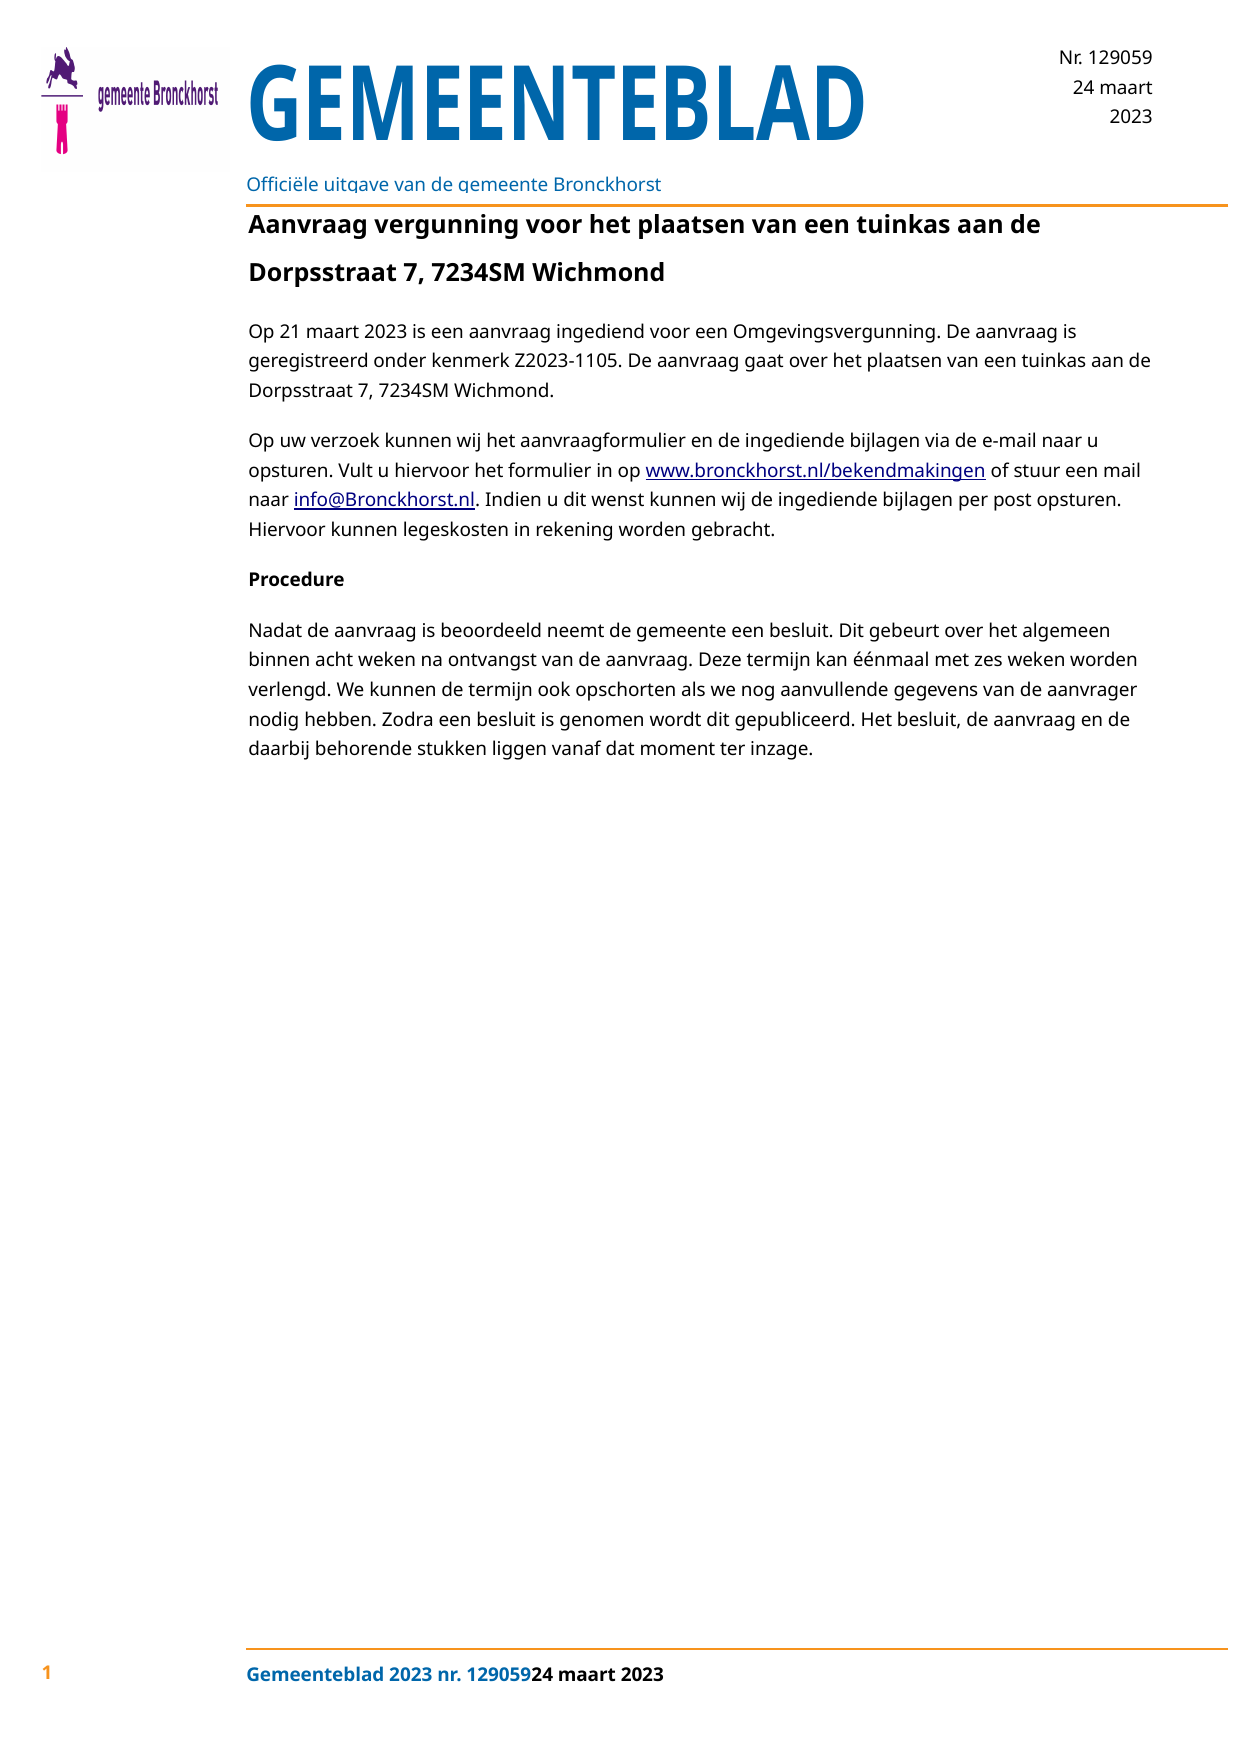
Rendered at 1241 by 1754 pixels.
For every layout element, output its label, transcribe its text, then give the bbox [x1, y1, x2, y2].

text Op 21 maart 2023 is een aanvraag ingediend voor een Omgevingsvergunning. De aanvraag is geregistreerd onder kenmerk Z2023-1105. De aanvraag gaat over het plaatsen van een tuinkas aan de Dorpsstraat 7, 7234SM Wichmond. [248, 318, 1152, 403]
text Op uw verzoek kunnen wij het aanvraagformulier en de ingediende bijlagen via de e-mail naar u opsturen. Vult u hiervoor het formulier in op www.bronckhorst.nl/bekendmakingen of stuur een mail naar info@Bronckhorst.nl. Indien u dit wenst kunnen wij de ingediende bijlagen per post opsturen. Hiervoor kunnen legeskosten in rekening worden gebracht. [248, 427, 1152, 542]
text Procedure [248, 567, 1152, 592]
text Aanvraag vergunning voor het plaatsen van een tuinkas aan de Dorpsstraat 7, 7234SM Wichmond [248, 207, 1152, 288]
text Nadat de aanvraag is beoordeeld neemt de gemeente een besluit. Dit gebeurt over het algemeen binnen acht weken na ontvangst van de aanvraag. Deze termijn kan éénmaal met zes weken worden verlengd. We kunnen de termijn ook opschorten als we nog aanvullende gegevens van de aanvrager nodig hebben. Zodra een besluit is genomen wordt dit gepubliceerd. Het besluit, de aanvraag en de daarbij behorende stukken liggen vanaf dat moment ter inzage. [248, 617, 1152, 761]
picture [41, 47, 231, 172]
